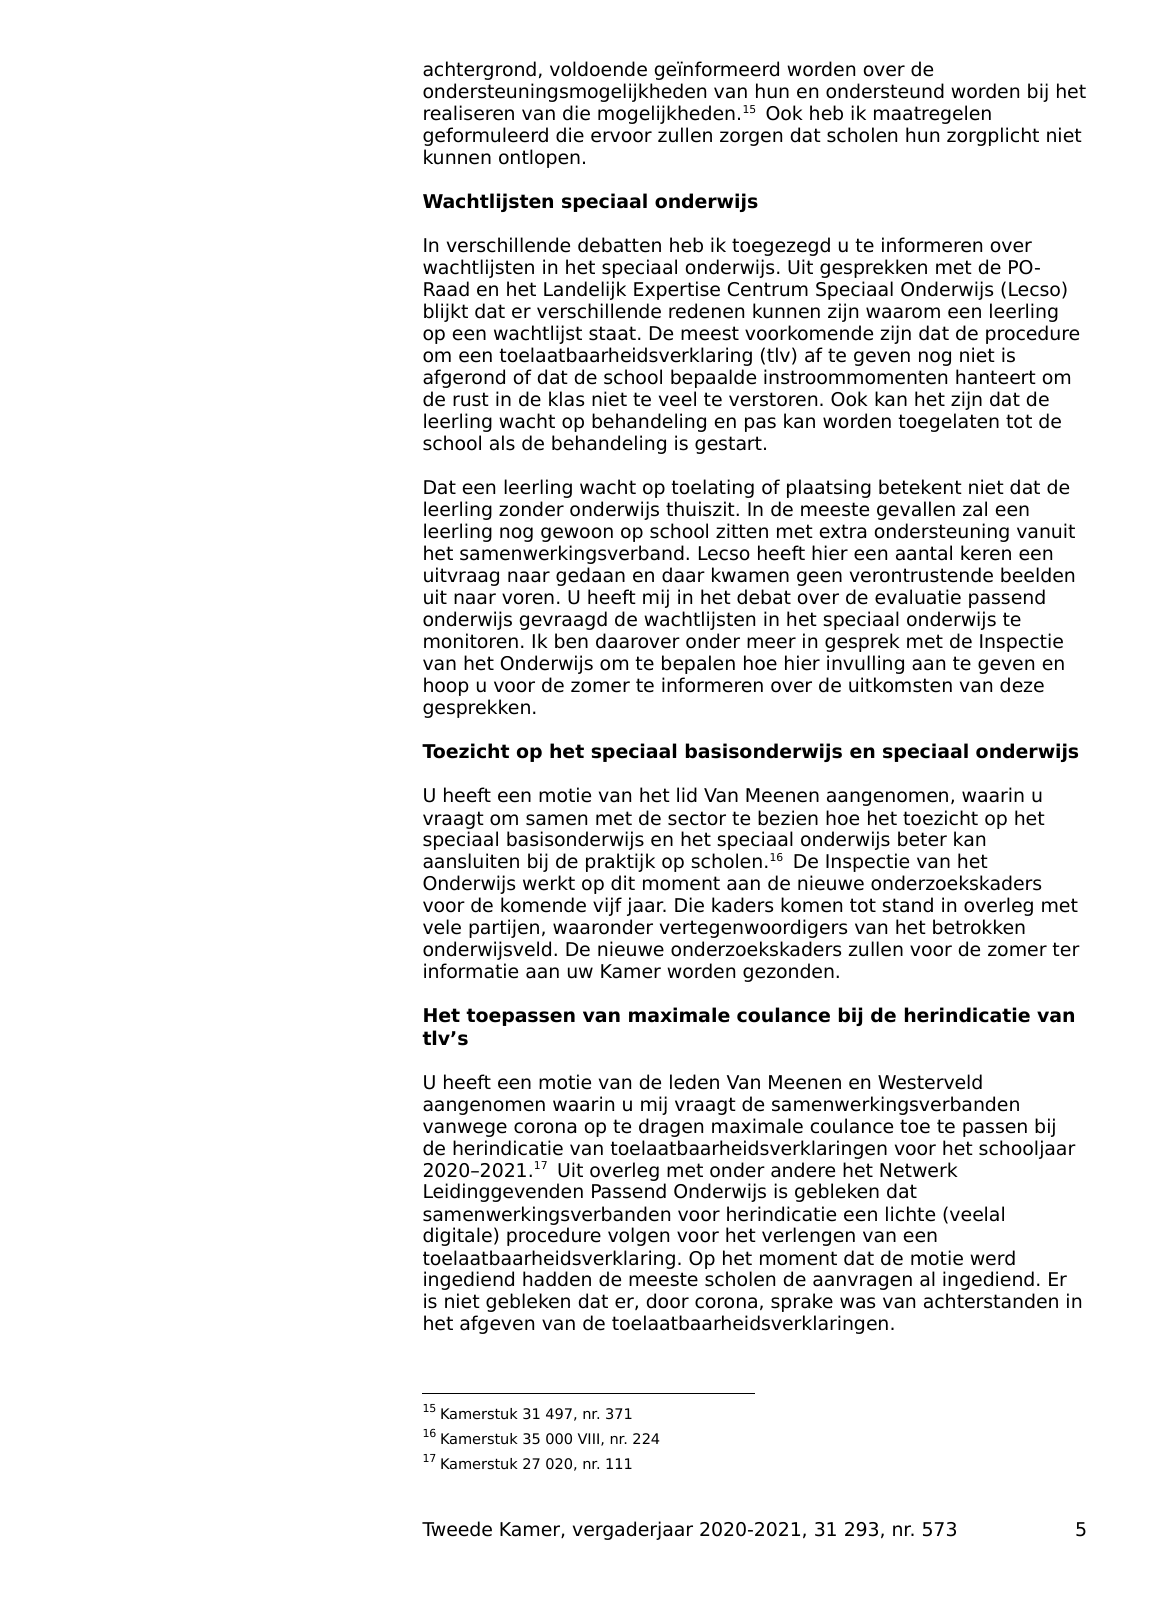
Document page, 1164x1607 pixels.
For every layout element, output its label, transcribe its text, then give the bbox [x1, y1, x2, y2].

subtitle Het toepassen van maximale coulance bij de herindicatie van tlv’s [422, 1005, 1087, 1049]
text Kamerstuk 27 020, nr. 111 [422, 1452, 1087, 1474]
text In verschillende debatten heb ik toegezegd u te informeren over wachtlijsten in het speciaal onderwijs. Uit gesprekken met de PO-Raad en het Landelijk Expertise Centrum Speciaal Onderwijs (Lecso) blijkt dat er verschillende redenen kunnen zijn waarom een leerling op een wachtlijst staat. De meest voorkomende zijn dat de procedure om een toelaatbaarheidsverklaring (tlv) af te geven nog niet is afgerond of dat de school bepaalde instroommomenten hanteert om de rust in de klas niet te veel te verstoren. Ook kan het zijn dat de leerling wacht op behandeling en pas kan worden toegelaten tot de school als de behandeling is gestart. [422, 235, 1087, 455]
text Kamerstuk 31 497, nr. 371 [422, 1402, 1087, 1424]
subtitle Wachtlijsten speciaal onderwijs [422, 191, 1087, 213]
text U heeft een motie van het lid Van Meenen aangenomen, waarin u vraagt om samen met de sector te bezien hoe het toezicht op het speciaal basisonderwijs en het speciaal onderwijs beter kan aansluiten bij de praktijk op scholen. De Inspectie van het Onderwijs werkt op dit moment aan de nieuwe onderzoekskaders voor de komende vijf jaar. Die kaders komen tot stand in overleg met vele partijen, waaronder vertegenwoordigers van het betrokken onderwijsveld. De nieuwe onderzoekskaders zullen voor de zomer ter informatie aan uw Kamer worden gezonden. [422, 785, 1087, 983]
text Dat een leerling wacht op toelating of plaatsing betekent niet dat de leerling zonder onderwijs thuiszit. In de meeste gevallen zal een leerling nog gewoon op school zitten met extra ondersteuning vanuit het samenwerkingsverband. Lecso heeft hier een aantal keren een uitvraag naar gedaan en daar kwamen geen verontrustende beelden uit naar voren. U heeft mij in het debat over de evaluatie passend onderwijs gevraagd de wachtlijsten in het speciaal onderwijs te monitoren. Ik ben daarover onder meer in gesprek met de Inspectie van het Onderwijs om te bepalen hoe hier invulling aan te geven en hoop u voor de zomer te informeren over de uitkomsten van deze gesprekken. [422, 477, 1087, 719]
subtitle Toezicht op het speciaal basisonderwijs en speciaal onderwijs [422, 741, 1087, 763]
text achtergrond, voldoende geïnformeerd worden over de ondersteuningsmogelijkheden van hun en ondersteund worden bij het realiseren van die mogelijkheden. Ook heb ik maatregelen geformuleerd die ervoor zullen zorgen dat scholen hun zorgplicht niet kunnen ontlopen. [422, 59, 1087, 169]
text U heeft een motie van de leden Van Meenen en Westerveld aangenomen waarin u mij vraagt de samenwerkingsverbanden vanwege corona op te dragen maximale coulance toe te passen bij de herindicatie van toelaatbaarheidsverklaringen voor het schooljaar 2020–2021. Uit overleg met onder andere het Netwerk Leidinggevenden Passend Onderwijs is gebleken dat samenwerkingsverbanden voor herindicatie een lichte (veelal digitale) procedure volgen voor het verlengen van een toelaatbaarheidsverklaring. Op het moment dat de motie werd ingediend hadden de meeste scholen de aanvragen al ingediend. Er is niet gebleken dat er, door corona, sprake was van achterstanden in het afgeven van de toelaatbaarheidsverklaringen. [422, 1072, 1087, 1335]
text Kamerstuk 35 000 VIII, nr. 224 [422, 1427, 1087, 1449]
